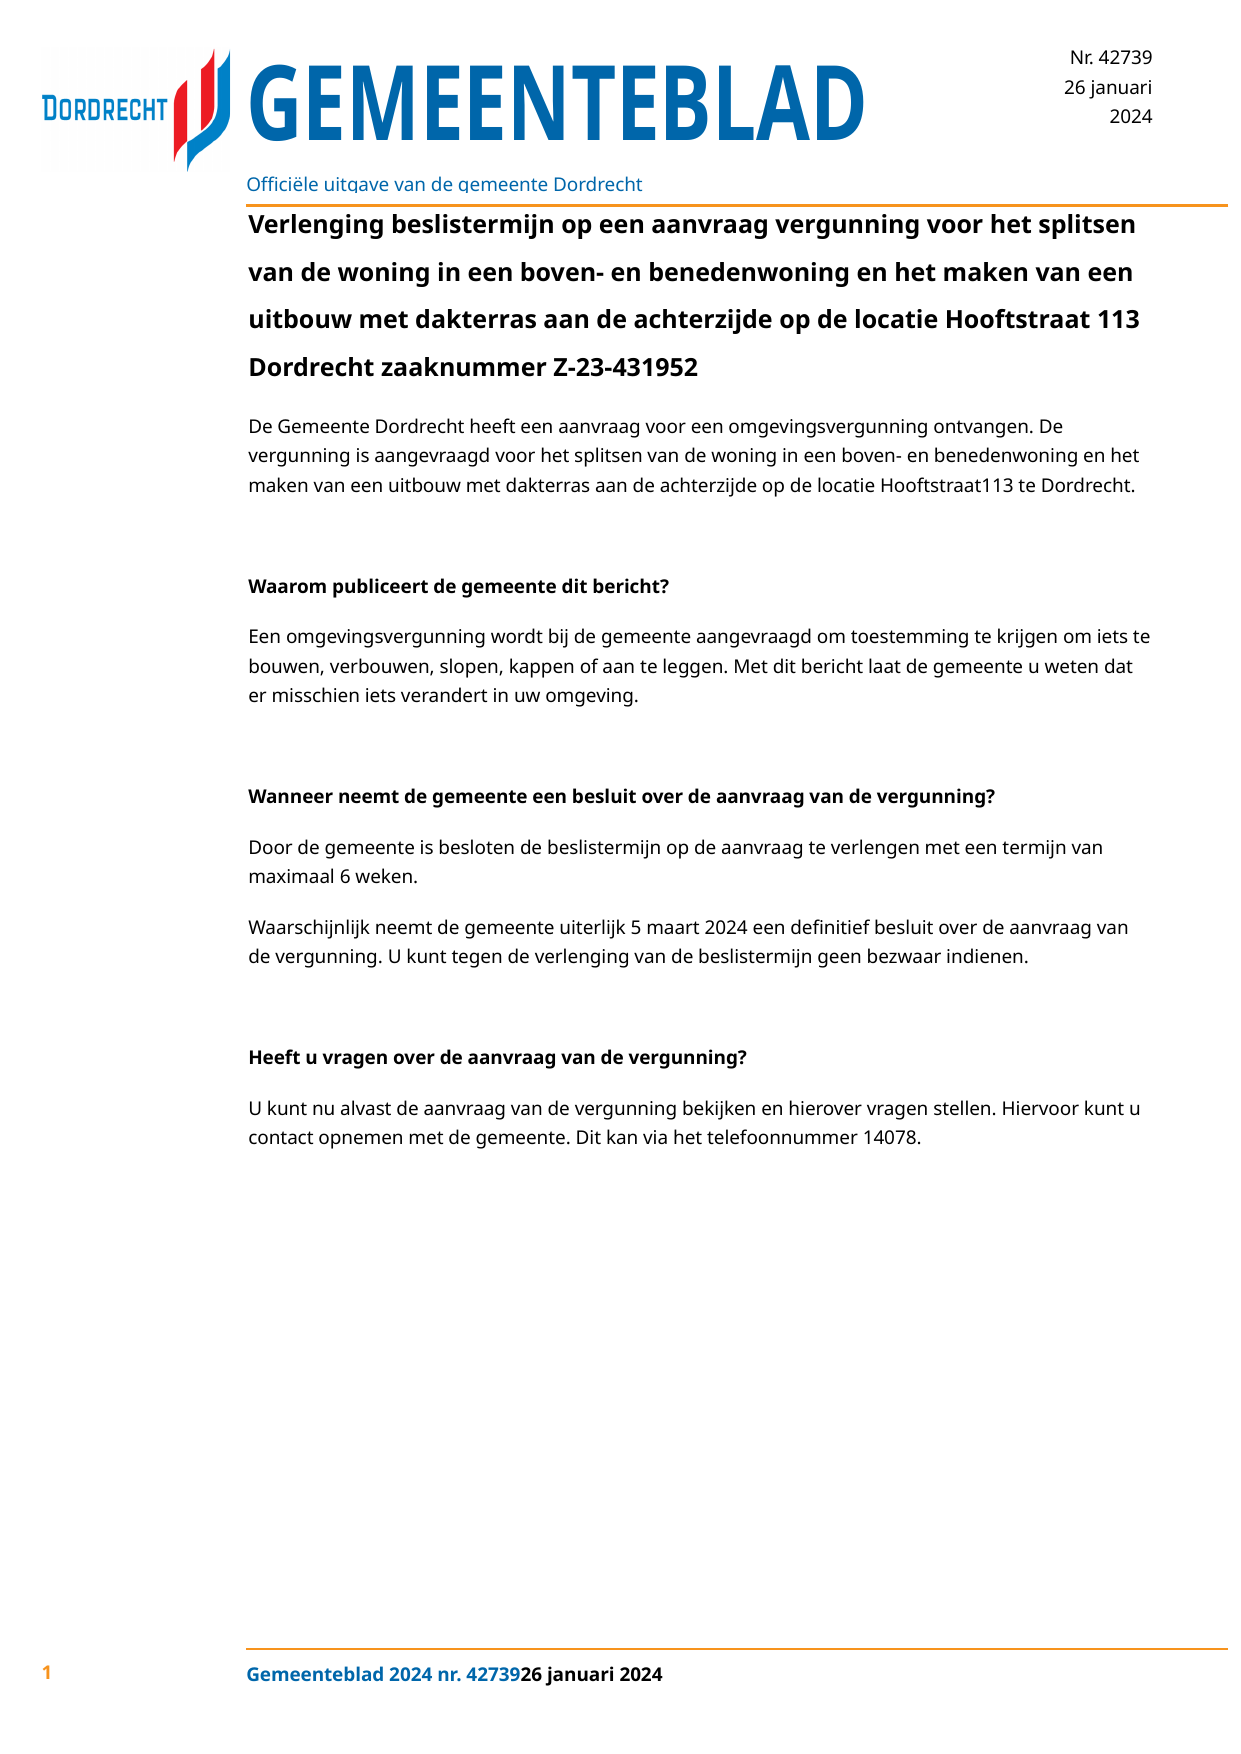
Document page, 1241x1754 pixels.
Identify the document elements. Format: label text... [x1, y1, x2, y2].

text Heeft u vragen over de aanvraag van de vergunning? [248, 1044, 1152, 1070]
text Waarschijnlijk neemt de gemeente uiterlijk 5 maart 2024 een definitief besluit over de aanvraag van de vergunning. U kunt tegen de verlenging van de beslistermijn geen bezwaar indienen. [248, 914, 1152, 969]
text De Gemeente Dordrecht heeft een aanvraag voor een omgevingsvergunning ontvangen. De vergunning is aangevraagd voor het splitsen van de woning in een boven- en benedenwoning en het maken van een uitbouw met dakterras aan de achterzijde op de locatie Hooftstraat113 te Dordrecht. [248, 413, 1152, 498]
text Door de gemeente is besloten de beslistermijn op de aanvraag te verlengen met een termijn van maximaal 6 weken. [248, 834, 1152, 889]
picture [41, 47, 231, 172]
text U kunt nu alvast de aanvraag van de vergunning bekijken en hierover vragen stellen. Hiervoor kunt u contact opnemen met de gemeente. Dit kan via het telefoonnummer 14078. [248, 1095, 1152, 1150]
text Waarom publiceert de gemeente dit bericht? [248, 573, 1152, 599]
text Een omgevingsvergunning wordt bij de gemeente aangevraagd om toestemming te krijgen om iets te bouwen, verbouwen, slopen, kappen of aan te leggen. Met dit bericht laat de gemeente u weten dat er misschien iets verandert in uw omgeving. [248, 623, 1152, 708]
text Verlenging beslistermijn op een aanvraag vergunning voor het splitsen van de woning in een boven- en benedenwoning en het maken van een uitbouw met dakterras aan de achterzijde op de locatie Hooftstraat 113 Dordrecht zaaknummer Z-23-431952 [248, 207, 1152, 384]
text Wanneer neemt de gemeente een besluit over de aanvraag van de vergunning? [248, 783, 1152, 809]
